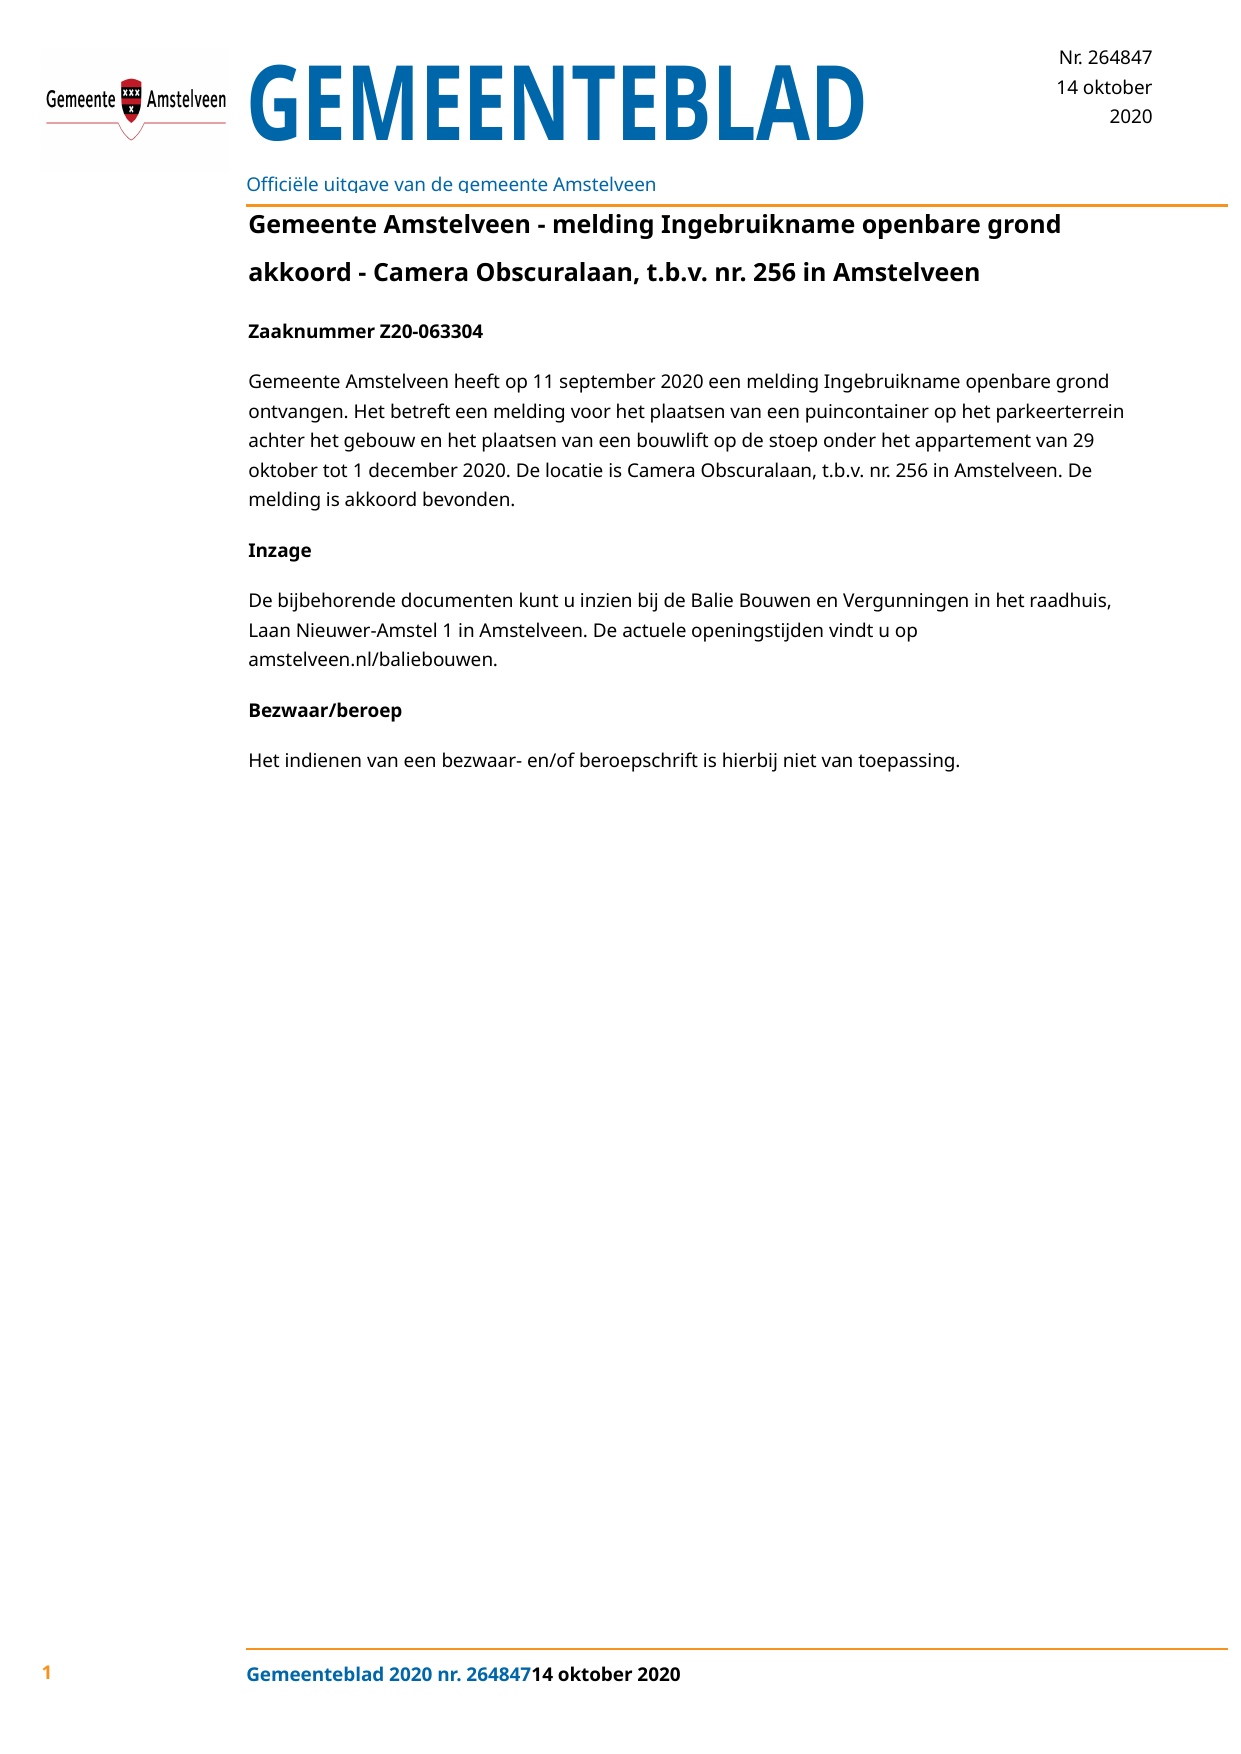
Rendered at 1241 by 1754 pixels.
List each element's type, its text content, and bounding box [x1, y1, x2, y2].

text Gemeente Amstelveen - melding Ingebruikname openbare grond akkoord - Camera Obscuralaan, t.b.v. nr. 256 in Amstelveen [248, 207, 1152, 288]
text De bijbehorende documenten kunt u inzien bij de Balie Bouwen en Vergunningen in het raadhuis, Laan Nieuwer-Amstel 1 in Amstelveen. De actuele openingstijden vindt u op amstelveen.nl/baliebouwen. [248, 587, 1152, 672]
picture [41, 47, 231, 172]
text Gemeente Amstelveen heeft op 11 september 2020 een melding Ingebruikname openbare grond ontvangen. Het betreft een melding voor het plaatsen van een puincontainer op het parkeerterrein achter het gebouw en het plaatsen van een bouwlift op de stoep onder het appartement van 29 oktober tot 1 december 2020. De locatie is Camera Obscuralaan, t.b.v. nr. 256 in Amstelveen. De melding is akkoord bevonden. [248, 368, 1152, 512]
text Inzage [248, 537, 1152, 563]
text Bezwaar/beroep [248, 697, 1152, 723]
text Het indienen van een bezwaar- en/of beroepschrift is hierbij niet van toepassing. [248, 747, 1152, 773]
text Zaaknummer Z20-063304 [248, 318, 1152, 344]
